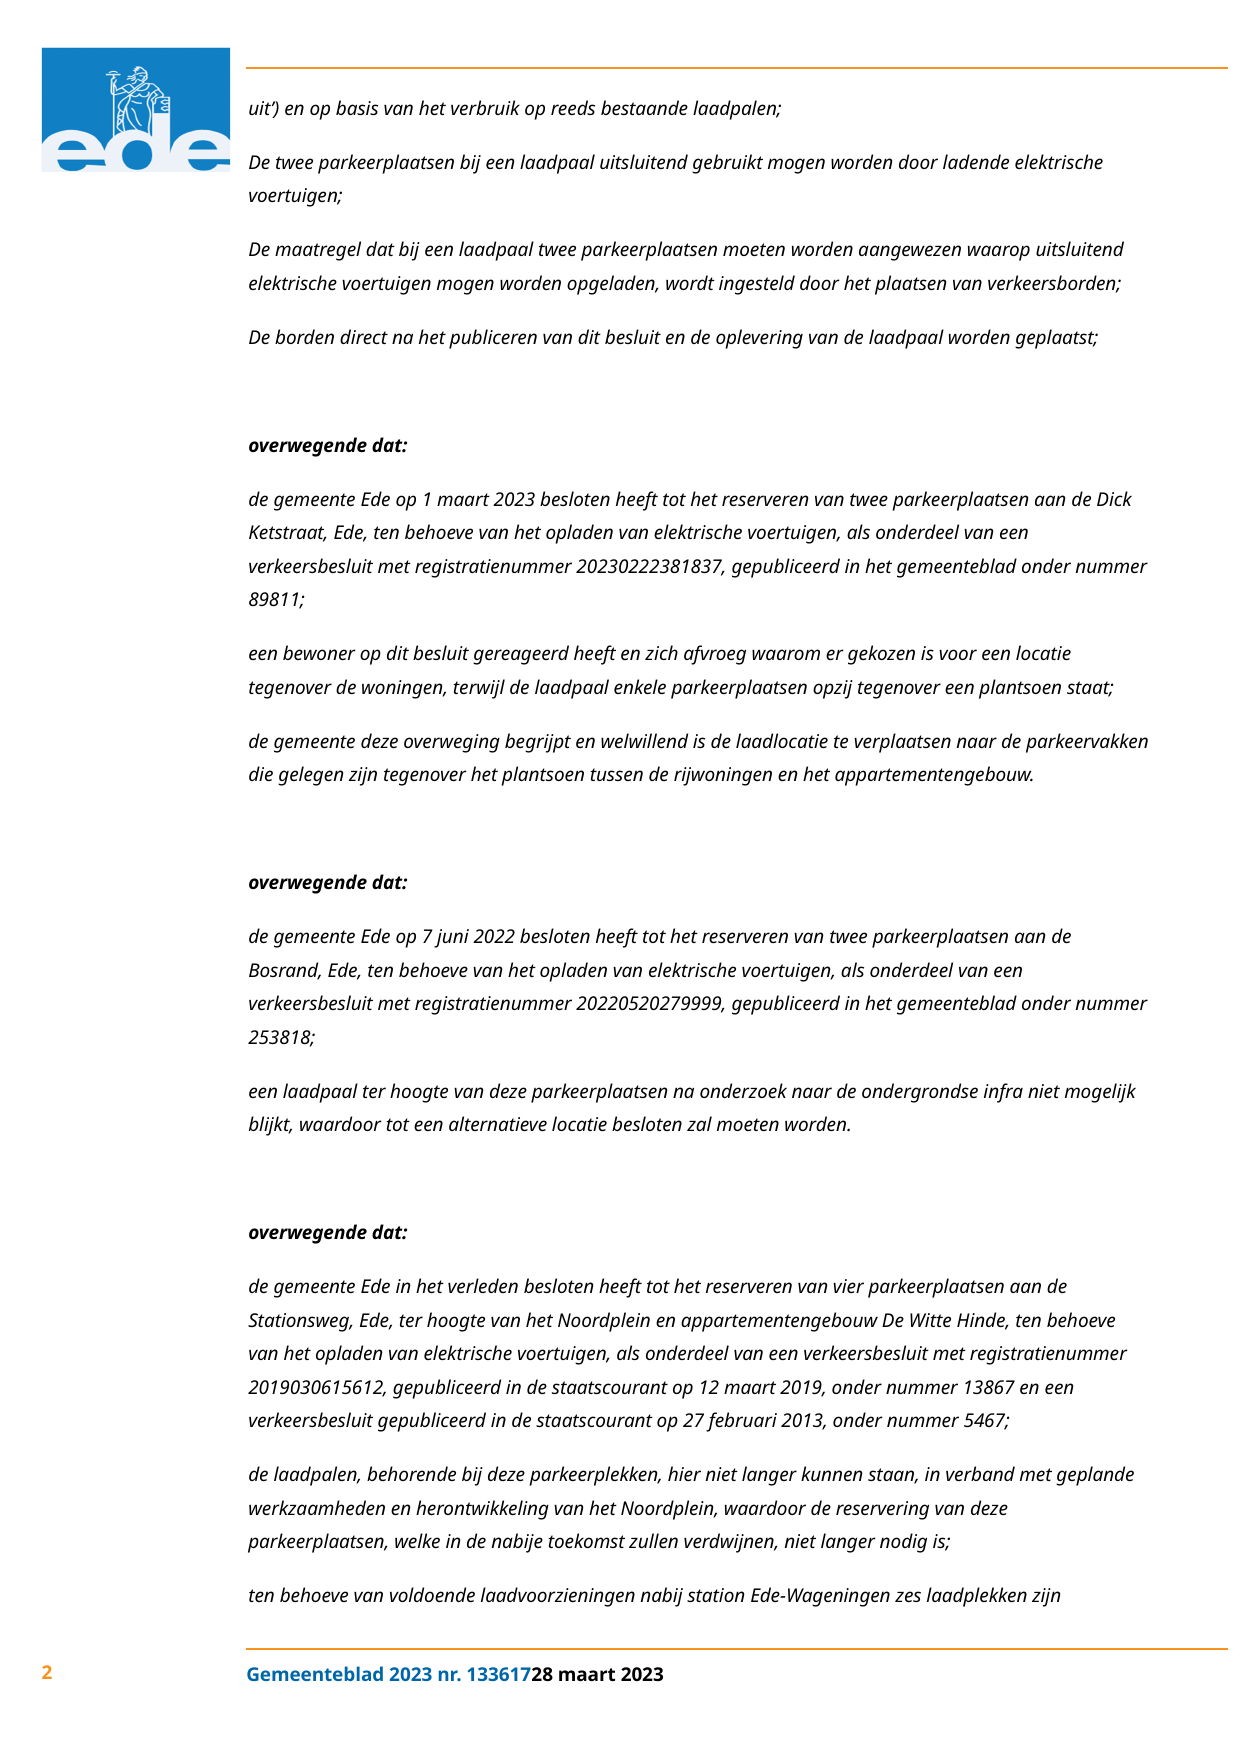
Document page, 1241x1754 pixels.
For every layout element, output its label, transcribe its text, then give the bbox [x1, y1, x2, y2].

text de gemeente Ede in het verleden besloten heeft tot het reserveren van vier parkeerplaatsen aan de Stationsweg, Ede, ter hoogte van het Noordplein en appartementengebouw De Witte Hinde, ten behoeve van het opladen van elektrische voertuigen, als onderdeel van een verkeersbesluit met registratienummer 2019030615612, gepubliceerd in de staatscourant op 12 maart 2019, onder nummer 13867 en een verkeersbesluit gepubliceerd in de staatscourant op 27 februari 2013, onder nummer 5467; [248, 1273, 1152, 1433]
text overwegende dat: [248, 869, 1152, 895]
text de gemeente Ede op 1 maart 2023 besloten heeft tot het reserveren van twee parkeerplaatsen aan de Dick Ketstraat, Ede, ten behoeve van het opladen van elektrische voertuigen, als onderdeel van een verkeersbesluit met registratienummer 20230222381837, gepubliceerd in het gemeenteblad onder nummer 89811; [248, 486, 1152, 612]
text overwegende dat: [248, 1219, 1152, 1245]
text De borden direct na het publiceren van dit besluit en de oplevering van de laadpaal worden geplaatst; [248, 324, 1152, 349]
text De maatregel dat bij een laadpaal twee parkeerplaatsen moeten worden aangewezen waarop uitsluitend elektrische voertuigen mogen worden opgeladen, wordt ingesteld door het plaatsen van verkeersborden; [248, 236, 1152, 296]
text de laadpalen, behorende bij deze parkeerplekken, hier niet langer kunnen staan, in verband met geplande werkzaamheden en herontwikkeling van het Noordplein, waardoor de reservering van deze parkeerplaatsen, welke in de nabije toekomst zullen verdwijnen, niet langer nodig is; [248, 1461, 1152, 1554]
text uit’) en op basis van het verbruik op reeds bestaande laadpalen; [248, 95, 1152, 121]
text een bewoner op dit besluit gereageerd heeft en zich afvroeg waarom er gekozen is voor een locatie tegenover de woningen, terwijl de laadpaal enkele parkeerplaatsen opzij tegenover een plantsoen staat; [248, 640, 1152, 699]
text de gemeente Ede op 7 juni 2022 besloten heeft tot het reserveren van twee parkeerplaatsen aan de Bosrand, Ede, ten behoeve van het opladen van elektrische voertuigen, als onderdeel van een verkeersbesluit met registratienummer 20220520279999, gepubliceerd in het gemeenteblad onder nummer 253818; [248, 923, 1152, 1049]
text de gemeente deze overweging begrijpt en welwillend is de laadlocatie te verplaatsen naar de parkeervakken die gelegen zijn tegenover het plantsoen tussen de rijwoningen en het appartementengebouw. [248, 728, 1152, 787]
text De twee parkeerplaatsen bij een laadpaal uitsluitend gebruikt mogen worden door ladende elektrische voertuigen; [248, 149, 1152, 208]
text overwegende dat: [248, 432, 1152, 458]
text een laadpaal ter hoogte van deze parkeerplaatsen na onderzoek naar de ondergrondse infra niet mogelijk blijkt, waardoor tot een alternatieve locatie besloten zal moeten worden. [248, 1078, 1152, 1137]
text ten behoeve van voldoende laadvoorzieningen nabij station Ede-Wageningen zes laadplekken zijn [248, 1582, 1152, 1608]
picture [41, 47, 231, 172]
